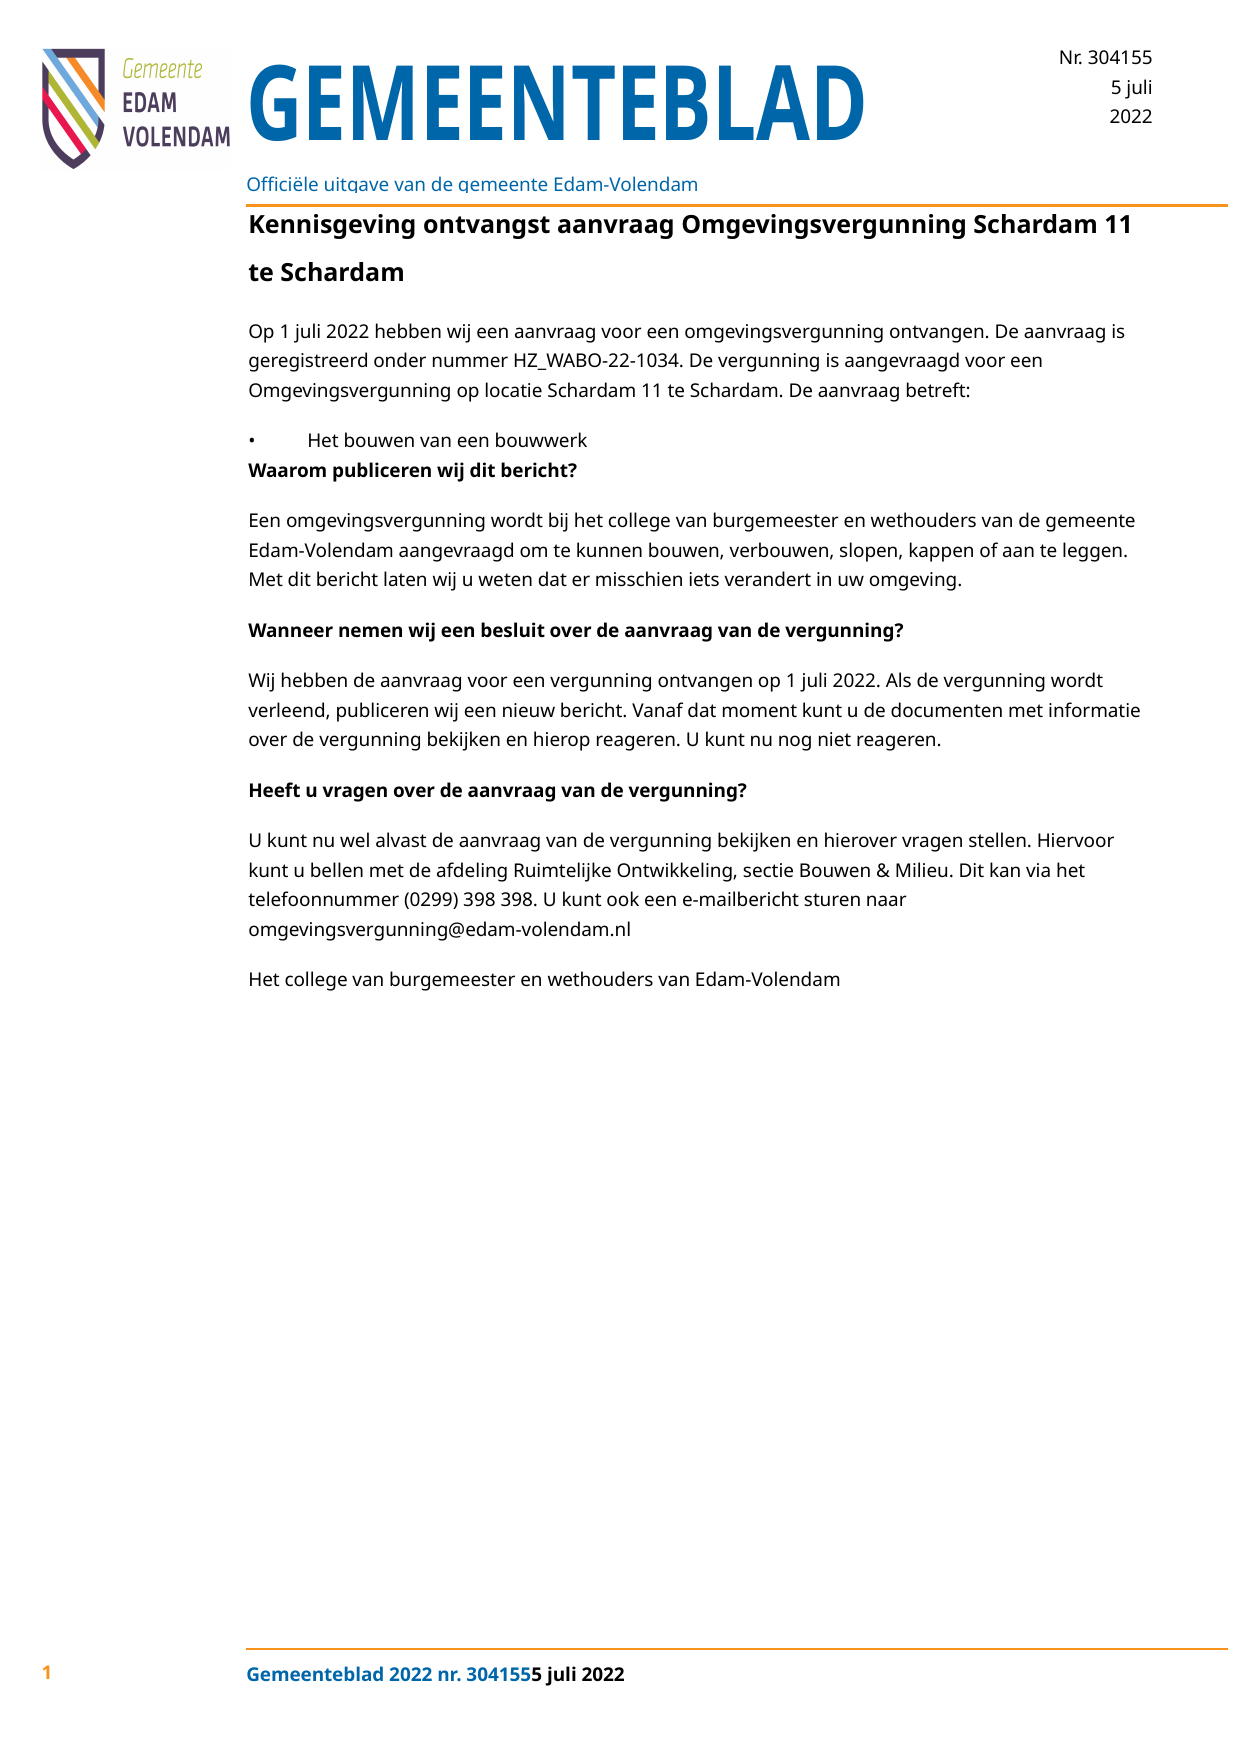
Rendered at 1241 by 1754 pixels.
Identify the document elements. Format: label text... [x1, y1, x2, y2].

text Heeft u vragen over de aanvraag van de vergunning? [248, 777, 1152, 803]
text Wanneer nemen wij een besluit over de aanvraag van de vergunning? [248, 617, 1152, 643]
text Wij hebben de aanvraag voor een vergunning ontvangen op 1 juli 2022. Als de vergunning wordt verleend, publiceren wij een nieuw bericht. Vanaf dat moment kunt u de documenten met informatie over de vergunning bekijken en hierop reageren. U kunt nu nog niet reageren. [248, 667, 1152, 752]
list Het bouwen van een bouwwerk [248, 427, 1152, 453]
text Een omgevingsvergunning wordt bij het college van burgemeester en wethouders van de gemeente Edam-Volendam aangevraagd om te kunnen bouwen, verbouwen, slopen, kappen of aan te leggen. Met dit bericht laten wij u weten dat er misschien iets verandert in uw omgeving. [248, 507, 1152, 592]
picture [41, 47, 231, 172]
text Waarom publiceren wij dit bericht? [248, 457, 1152, 483]
text Het college van burgemeester en wethouders van Edam-Volendam [248, 967, 1152, 992]
text U kunt nu wel alvast de aanvraag van de vergunning bekijken en hierover vragen stellen. Hiervoor kunt u bellen met de afdeling Ruimtelijke Ontwikkeling, sectie Bouwen & Milieu. Dit kan via het telefoonnummer (0299) 398 398. U kunt ook een e-mailbericht sturen naar omgevingsvergunning@edam-volendam.nl [248, 827, 1152, 942]
text Op 1 juli 2022 hebben wij een aanvraag voor een omgevingsvergunning ontvangen. De aanvraag is geregistreerd onder nummer HZ_WABO-22-1034. De vergunning is aangevraagd voor een Omgevingsvergunning op locatie Schardam 11 te Schardam. De aanvraag betreft: [248, 318, 1152, 403]
text Kennisgeving ontvangst aanvraag Omgevingsvergunning Schardam 11 te Schardam [248, 207, 1152, 288]
